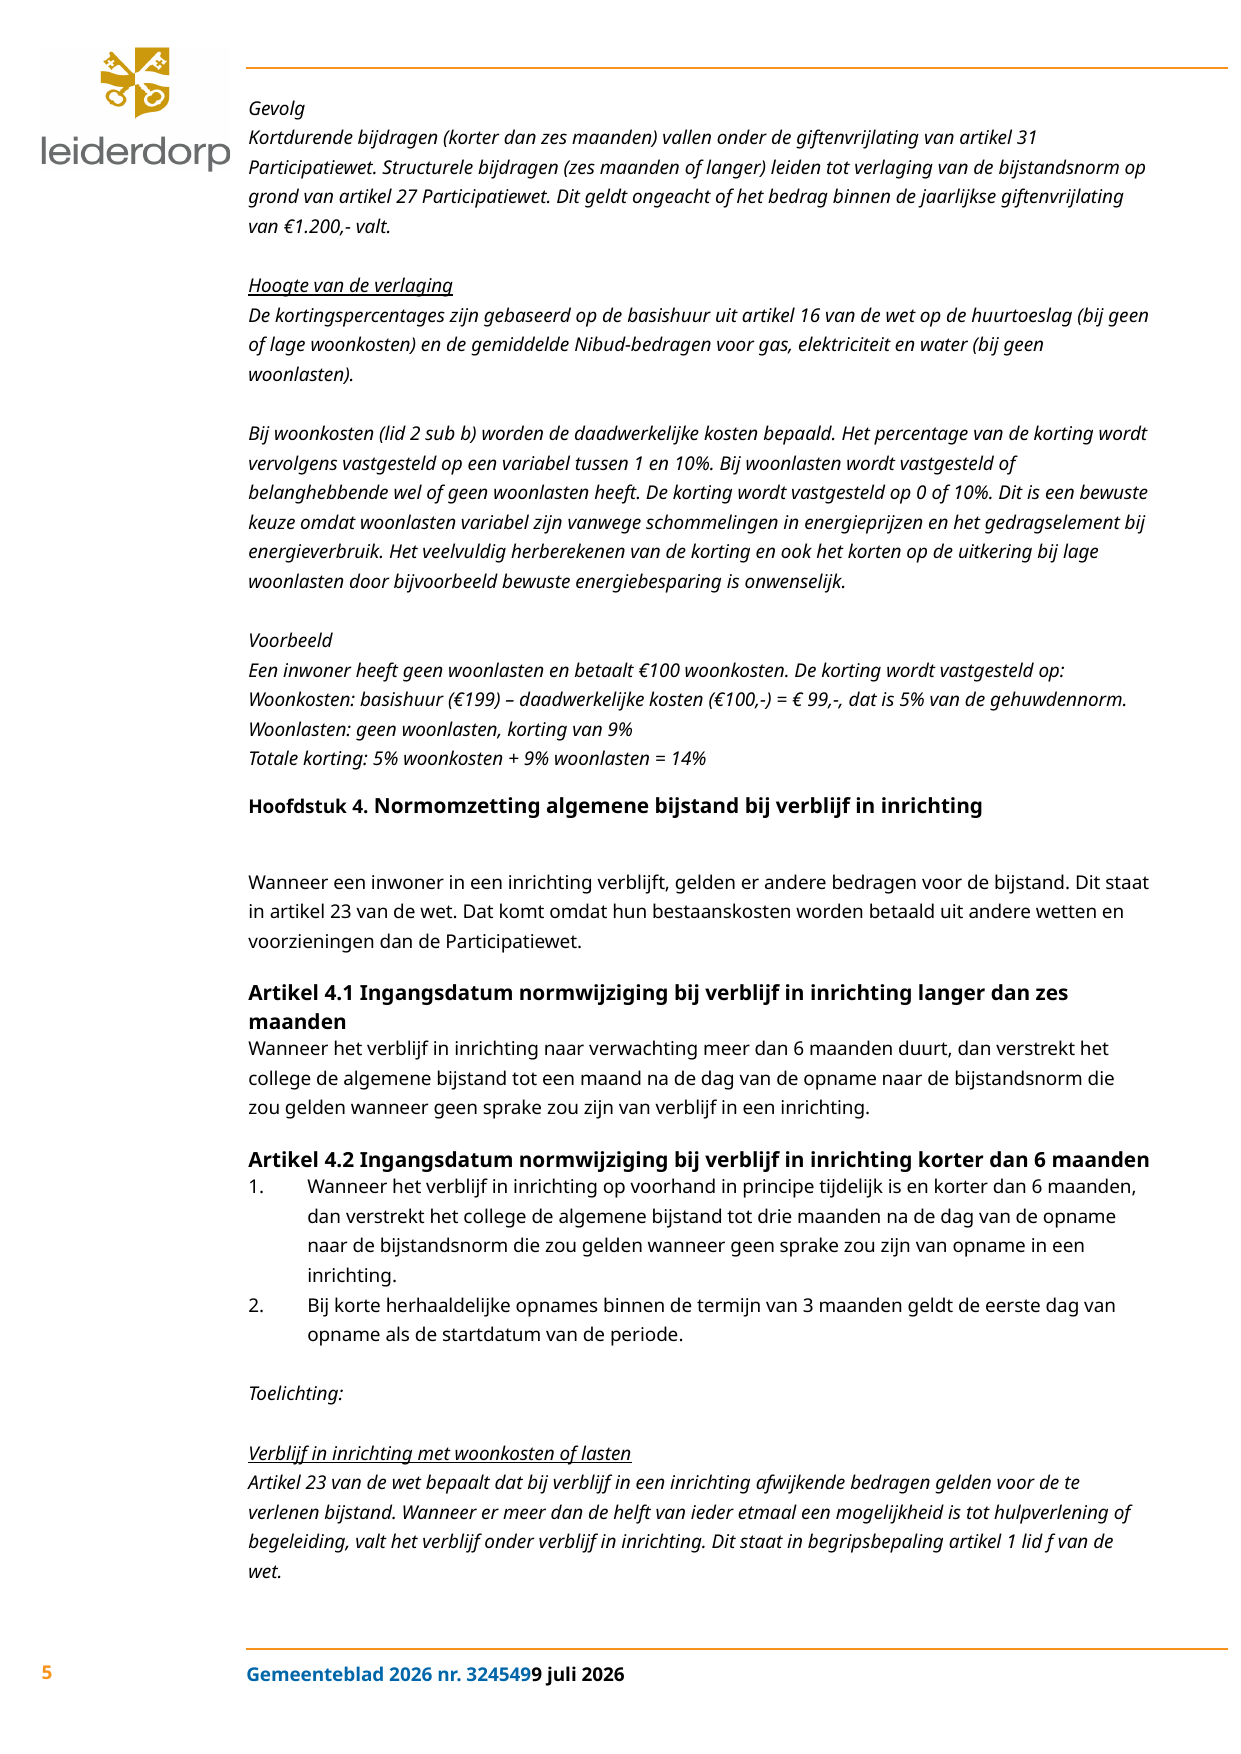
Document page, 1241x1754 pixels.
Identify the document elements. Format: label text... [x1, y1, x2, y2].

text Hoogte van de verlaging [248, 272, 1152, 298]
text Artikel 4.2 Ingangsdatum normwijziging bij verblijf in inrichting korter dan 6 maanden [248, 1145, 1152, 1173]
text Voorbeeld [248, 627, 1152, 653]
text Hoofdstuk 4. Normomzetting algemene bijstand bij verblijf in inrichting [248, 791, 1152, 820]
list Wanneer het verblijf in inrichting op voorhand in principe tijdelijk is en korter dan 6 maanden, dan verstrekt het college de algemene bijstand tot drie maanden na de dag van de opname naar de bijstandsnorm die zou gelden wanneer geen sprake zou zijn van opname in een inrichting. [248, 1173, 1152, 1288]
text Woonkosten: basishuur (€199) – daadwerkelijke kosten (€100,-) = € 99,-, dat is 5% van de gehuwdennorm. Woonlasten: geen woonlasten, korting van 9% [248, 686, 1152, 742]
text Wanneer het verblijf in inrichting naar verwachting meer dan 6 maanden duurt, dan verstrekt het college de algemene bijstand tot een maand na de dag van de opname naar de bijstandsnorm die zou gelden wanneer geen sprake zou zijn van verblijf in een inrichting. [248, 1035, 1152, 1120]
list Bij korte herhaaldelijke opnames binnen de termijn van 3 maanden geldt de eerste dag van opname als de startdatum van de periode. [248, 1292, 1152, 1347]
text Artikel 23 van de wet bepaalt dat bij verblijf in een inrichting afwijkende bedragen gelden voor de te verlenen bijstand. Wanneer er meer dan de helft van ieder etmaal een mogelijkheid is tot hulpverlening of begeleiding, valt het verblijf onder verblijf in inrichting. Dit staat in begripsbepaling artikel 1 lid f van de wet. [248, 1469, 1152, 1584]
text Verblijf in inrichting met woonkosten of lasten [248, 1440, 1152, 1465]
text Bij woonkosten (lid 2 sub b) worden de daadwerkelijke kosten bepaald. Het percentage van de korting wordt vervolgens vastgesteld op een variabel tussen 1 en 10%. Bij woonlasten wordt vastgesteld of belanghebbende wel of geen woonlasten heeft. De korting wordt vastgesteld op 0 of 10%. Dit is een bewuste keuze omdat woonlasten variabel zijn vanwege schommelingen in energieprijzen en het gedragselement bij energieverbruik. Het veelvuldig herberekenen van de korting en ook het korten op de uitkering bij lage woonlasten door bijvoorbeeld bewuste energiebesparing is onwenselijk. [248, 420, 1152, 594]
text Artikel 4.1 Ingangsdatum normwijziging bij verblijf in inrichting langer dan zes maanden [248, 978, 1152, 1035]
picture [41, 47, 231, 172]
text Gevolg [248, 95, 1152, 121]
text Toelichting: [248, 1381, 1152, 1406]
text Totale korting: 5% woonkosten + 9% woonlasten = 14% [248, 746, 1152, 771]
text Kortdurende bijdragen (korter dan zes maanden) vallen onder de giftenvrijlating van artikel 31 Participatiewet. Structurele bijdragen (zes maanden of langer) leiden tot verlaging van de bijstandsnorm op grond van artikel 27 Participatiewet. Dit geldt ongeacht of het bedrag binnen de jaarlijkse giftenvrijlating van €1.200,- valt. [248, 124, 1152, 239]
text Wanneer een inwoner in een inrichting verblijft, gelden er andere bedragen voor de bijstand. Dit staat in artikel 23 van de wet. Dat komt omdat hun bestaanskosten worden betaald uit andere wetten en voorzieningen dan de Participatiewet. [248, 869, 1152, 954]
text De kortingspercentages zijn gebaseerd op de basishuur uit artikel 16 van de wet op de huurtoeslag (bij geen of lage woonkosten) en de gemiddelde Nibud-bedragen voor gas, elektriciteit en water (bij geen woonlasten). [248, 302, 1152, 387]
text Een inwoner heeft geen woonlasten en betaalt €100 woonkosten. De korting wordt vastgesteld op: [248, 657, 1152, 683]
